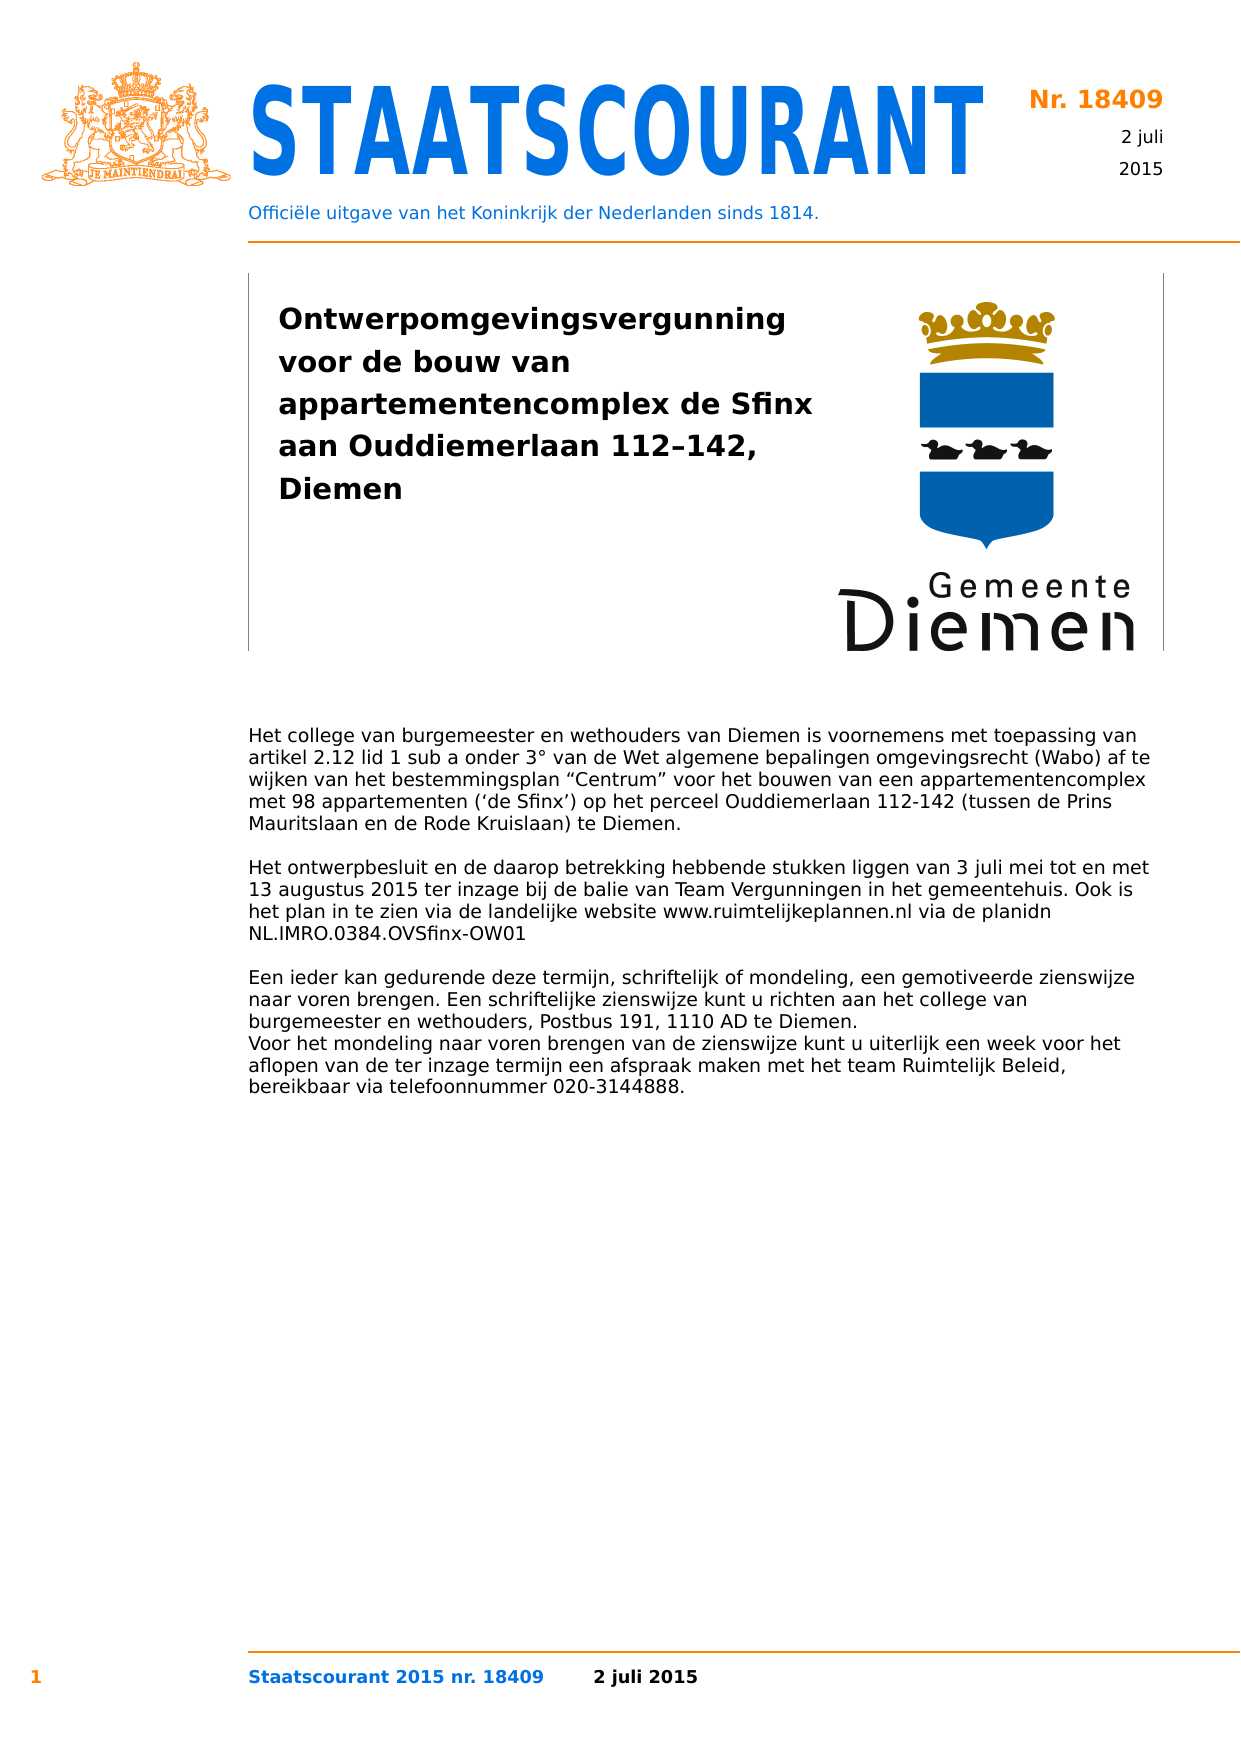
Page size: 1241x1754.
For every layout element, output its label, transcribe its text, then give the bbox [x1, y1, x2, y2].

table_header STAATSCOURANT [248, 62, 998, 203]
picture [41, 62, 231, 186]
text Voor het mondeling naar voren brengen van de zienswijze kunt u uiterlijk een week voor het aflopen van de ter inzage termijn een afspraak maken met het team Ruimtelijk Beleid, bereikbaar via telefoonnummer 020-3144888. [248, 1032, 1163, 1098]
table_cell Officiële uitgave van het Koninkrijk der Nederlanden sinds 1814. [248, 203, 1240, 241]
text Een ieder kan gedurende deze termijn, schriftelijk of mondeling, een gemotiveerde zienswijze naar voren brengen. Een schriftelijke zienswijze kunt u richten aan het college van burgemeester en wethouders, Postbus 191, 1110 AD te Diemen. [248, 967, 1163, 1032]
table_cell 2 juli [998, 121, 1240, 153]
table_header [25, 62, 248, 241]
picture [838, 302, 1134, 651]
subtitle Ontwerpomgevingsvergunning voor de bouw van appartementencomplex de Sfinx aan Ouddiemerlaan 112–142, Diemen [249, 273, 1163, 651]
table_cell 2015 [998, 153, 1240, 203]
table_header Nr. 18409 [998, 62, 1240, 121]
text Het ontwerpbesluit en de daarop betrekking hebbende stukken liggen van 3 juli mei tot en met 13 augustus 2015 ter inzage bij de balie van Team Vergunningen in het gemeentehuis. Ook is het plan in te zien via de landelijke website www.ruimtelijkeplannen.nl via de planidn NL.IMRO.0384.OVSfinx-OW01 [248, 857, 1163, 945]
text Het college van burgemeester en wethouders van Diemen is voornemens met toepassing van artikel 2.12 lid 1 sub a onder 3° van de Wet algemene bepalingen omgevingsrecht (Wabo) af te wijken van het bestemmingsplan “Centrum” voor het bouwen van een appartementencomplex met 98 appartementen (‘de Sfinx’) op het perceel Ouddiemerlaan 112-142 (tussen de Prins Mauritslaan en de Rode Kruislaan) te Diemen. [248, 725, 1163, 835]
